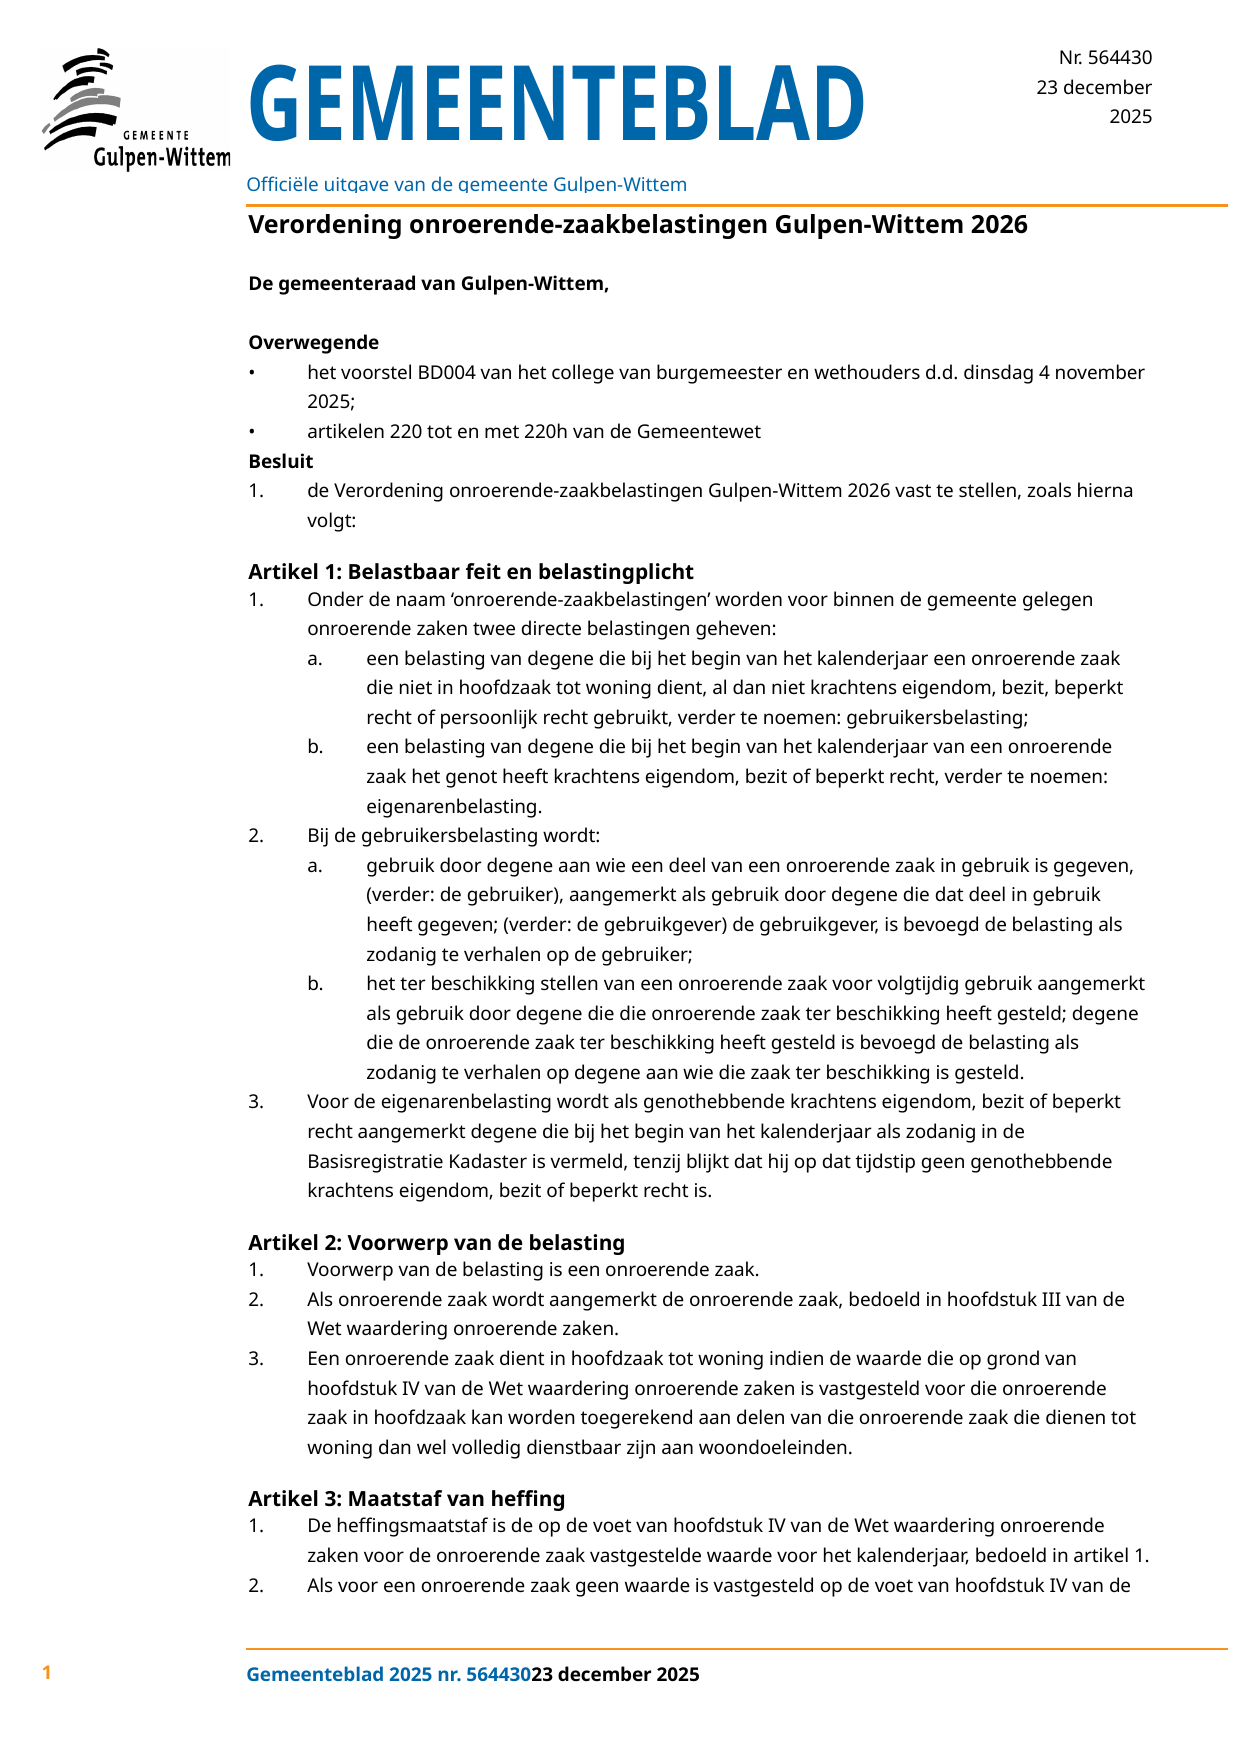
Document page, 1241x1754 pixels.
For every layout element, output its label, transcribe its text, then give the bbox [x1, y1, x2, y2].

list Voor de eigenarenbelasting wordt als genothebbende krachtens eigendom, bezit of beperkt recht aangemerkt degene die bij het begin van het kalenderjaar als zodanig in de Basisregistratie Kadaster is vermeld, tenzij blijkt dat hij op dat tijdstip geen genothebbende krachtens eigendom, bezit of beperkt recht is. [248, 1089, 1152, 1203]
list een belasting van degene die bij het begin van het kalenderjaar van een onroerende zaak het genot heeft krachtens eigendom, bezit of beperkt recht, verder te noemen: eigenarenbelasting. [307, 734, 1152, 819]
text Artikel 3: Maatstaf van heffing [248, 1484, 1152, 1513]
text Besluit [248, 448, 1152, 473]
list Een onroerende zaak dient in hoofdzaak tot woning indien de waarde die op grond van hoofdstuk IV van de Wet waardering onroerende zaken is vastgesteld voor die onroerende zaak in hoofdzaak kan worden toegerekend aan delen van die onroerende zaak die dienen tot woning dan wel volledig dienstbaar zijn aan woondoeleinden. [248, 1345, 1152, 1459]
list Als onroerende zaak wordt aangemerkt de onroerende zaak, bedoeld in hoofdstuk III van de Wet waardering onroerende zaken. [248, 1286, 1152, 1341]
list Voorwerp van de belasting is een onroerende zaak. [248, 1256, 1152, 1282]
list gebruik door degene aan wie een deel van een onroerende zaak in gebruik is gegeven, (verder: de gebruiker), aangemerkt als gebruik door degene die dat deel in gebruik heeft gegeven; (verder: de gebruikgever) de gebruikgever, is bevoegd de belasting als zodanig te verhalen op de gebruiker; [307, 852, 1152, 967]
list het voorstel BD004 van het college van burgemeester en wethouders d.d. dinsdag 4 november 2025; [248, 359, 1152, 414]
text Artikel 1: Belastbaar feit en belastingplicht [248, 557, 1152, 586]
list een belasting van degene die bij het begin van het kalenderjaar een onroerende zaak die niet in hoofdzaak tot woning dient, al dan niet krachtens eigendom, bezit, beperkt recht of persoonlijk recht gebruikt, verder te noemen: gebruikersbelasting; [307, 645, 1152, 730]
list Onder de naam ‘onroerende-zaakbelastingen’ worden voor binnen de gemeente gelegen onroerende zaken twee directe belastingen geheven: [248, 586, 1152, 641]
text De gemeenteraad van Gulpen-Wittem, [248, 270, 1152, 296]
list de Verordening onroerende-zaakbelastingen Gulpen-Wittem 2026 vast te stellen, zoals hierna volgt: [248, 477, 1152, 533]
list het ter beschikking stellen van een onroerende zaak voor volgtijdig gebruik aangemerkt als gebruik door degene die die onroerende zaak ter beschikking heeft gesteld; degene die de onroerende zaak ter beschikking heeft gesteld is bevoegd de belasting als zodanig te verhalen op degene aan wie die zaak ter beschikking is gesteld. [307, 970, 1152, 1085]
list artikelen 220 tot en met 220h van de Gemeentewet [248, 418, 1152, 444]
text Verordening onroerende-zaakbelastingen Gulpen-Wittem 2026 [248, 207, 1152, 241]
list Als voor een onroerende zaak geen waarde is vastgesteld op de voet van hoofdstuk IV van de [248, 1572, 1152, 1598]
list De heffingsmaatstaf is de op de voet van hoofdstuk IV van de Wet waardering onroerende zaken voor de onroerende zaak vastgestelde waarde voor het kalenderjaar, bedoeld in artikel 1. [248, 1513, 1152, 1568]
picture [41, 47, 231, 172]
list Bij de gebruikersbelasting wordt: [248, 822, 1152, 848]
text Artikel 2: Voorwerp van de belasting [248, 1228, 1152, 1256]
text Overwegende [248, 329, 1152, 355]
